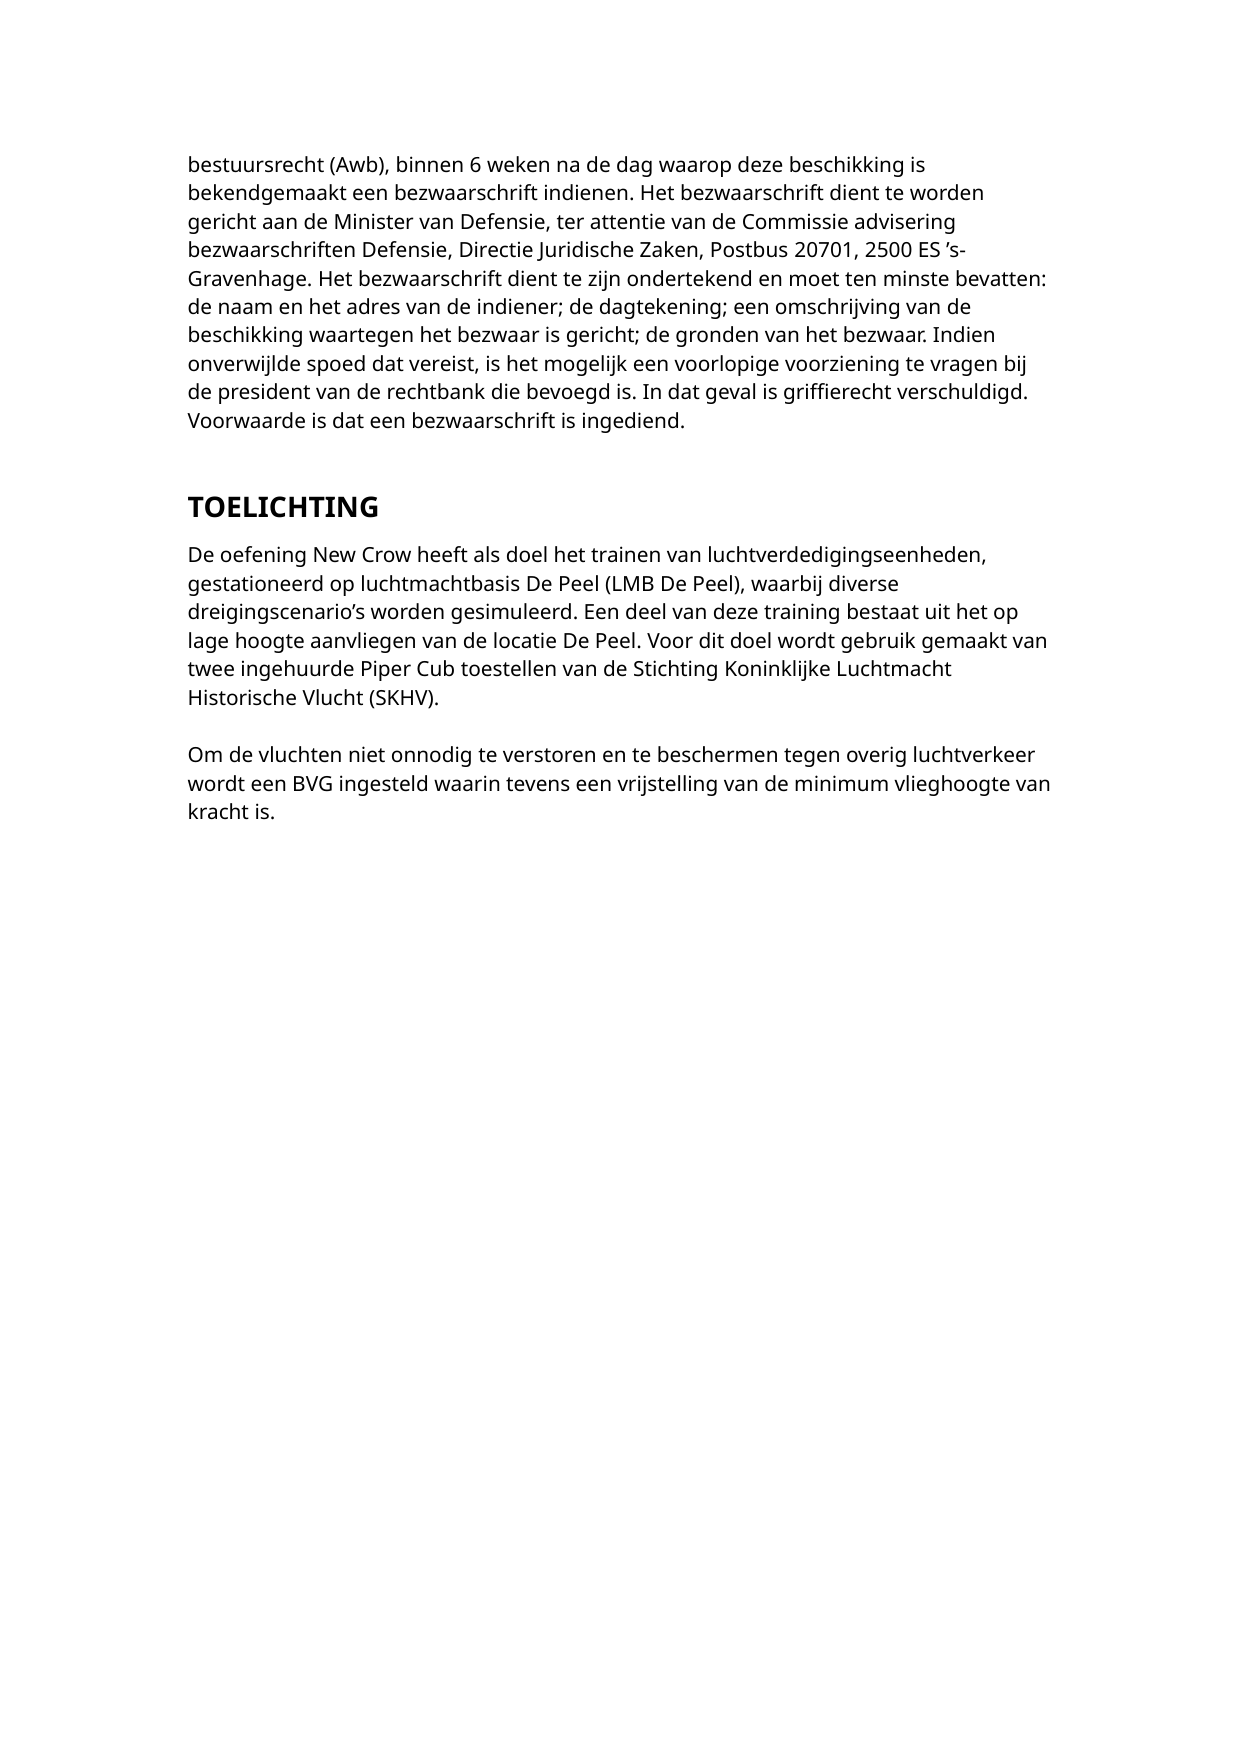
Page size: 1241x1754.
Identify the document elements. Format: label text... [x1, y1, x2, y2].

subtitle TOELICHTING [187, 487, 1053, 526]
text De oefening New Crow heeft als doel het trainen van luchtverdedigingseenheden, gestationeerd op luchtmachtbasis De Peel (LMB De Peel), waarbij diverse dreigingscenario’s worden gesimuleerd. Een deel van deze training bestaat uit het op lage hoogte aanvliegen van de locatie De Peel. Voor dit doel wordt gebruik gemaakt van twee ingehuurde Piper Cub toestellen van de Stichting Koninklijke Luchtmacht Historische Vlucht (SKHV). [187, 541, 1053, 711]
text bestuursrecht (Awb), binnen 6 weken na de dag waarop deze beschikking is bekendgemaakt een bezwaarschrift indienen. Het bezwaarschrift dient te worden gericht aan de Minister van Defensie, ter attentie van de Commissie advisering bezwaarschriften Defensie, Directie Juridische Zaken, Postbus 20701, 2500 ES ’s-Gravenhage. Het bezwaarschrift dient te zijn ondertekend en moet ten minste bevatten: de naam en het adres van de indiener; de dagtekening; een omschrijving van de beschikking waartegen het bezwaar is gericht; de gronden van het bezwaar. Indien onverwijlde spoed dat vereist, is het mogelijk een voorlopige voorziening te vragen bij de president van de rechtbank die bevoegd is. In dat geval is griffierecht verschuldigd. Voorwaarde is dat een bezwaarschrift is ingediend. [187, 150, 1053, 434]
text Om de vluchten niet onnodig te verstoren en te beschermen tegen overig luchtverkeer wordt een BVG ingesteld waarin tevens een vrijstelling van de minimum vlieghoogte van kracht is. [187, 741, 1053, 826]
